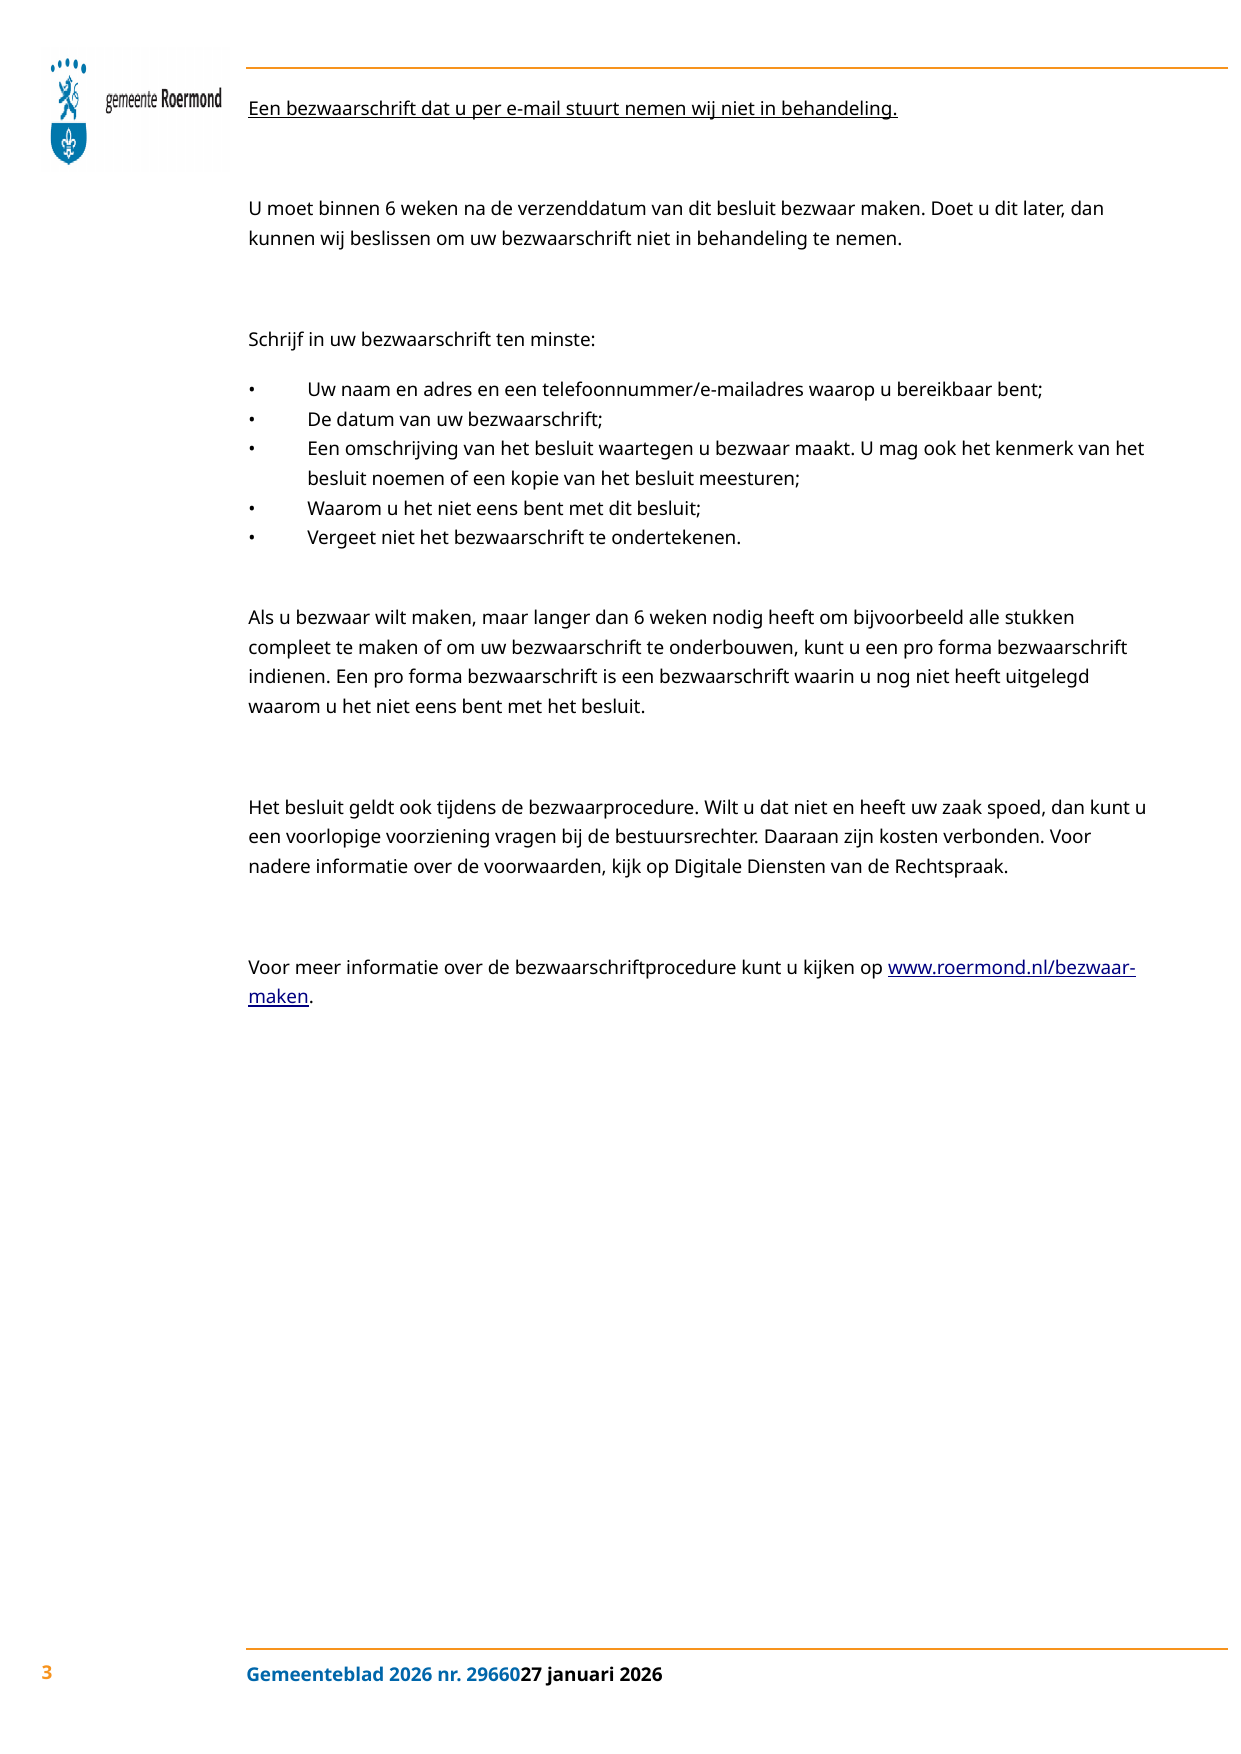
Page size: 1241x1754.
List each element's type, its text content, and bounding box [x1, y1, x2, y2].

list Uw naam en adres en een telefoonnummer/e-mailadres waarop u bereikbaar bent; [248, 376, 1152, 402]
text Schrijf in uw bezwaarschrift ten minste: [248, 326, 1152, 352]
text Voor meer informatie over de bezwaarschriftprocedure kunt u kijken op www.roermond.nl/bezwaar-maken. [248, 954, 1152, 1009]
list Vergeet niet het bezwaarschrift te ondertekenen. [248, 524, 1152, 550]
text Als u bezwaar wilt maken, maar langer dan 6 weken nodig heeft om bijvoorbeeld alle stukken compleet te maken of om uw bezwaarschrift te onderbouwen, kunt u een pro forma bezwaarschrift indienen. Een pro forma bezwaarschrift is een bezwaarschrift waarin u nog niet heeft uitgelegd waarom u het niet eens bent met het besluit. [248, 604, 1152, 719]
list Een omschrijving van het besluit waartegen u bezwaar maakt. U mag ook het kenmerk van het besluit noemen of een kopie van het besluit meesturen; [248, 436, 1152, 491]
text Het besluit geldt ook tijdens de bezwaarprocedure. Wilt u dat niet en heeft uw zaak spoed, dan kunt u een voorlopige voorziening vragen bij de bestuursrechter. Daaraan zijn kosten verbonden. Voor nadere informatie over de voorwaarden, kijk op Digitale Diensten van de Rechtspraak. [248, 794, 1152, 879]
picture [41, 47, 231, 172]
text Een bezwaarschrift dat u per e-mail stuurt nemen wij niet in behandeling. [248, 95, 1152, 121]
text U moet binnen 6 weken na de verzenddatum van dit besluit bezwaar maken. Doet u dit later, dan kunnen wij beslissen om uw bezwaarschrift niet in behandeling te nemen. [248, 196, 1152, 251]
list Waarom u het niet eens bent met dit besluit; [248, 495, 1152, 521]
list De datum van uw bezwaarschrift; [248, 406, 1152, 432]
